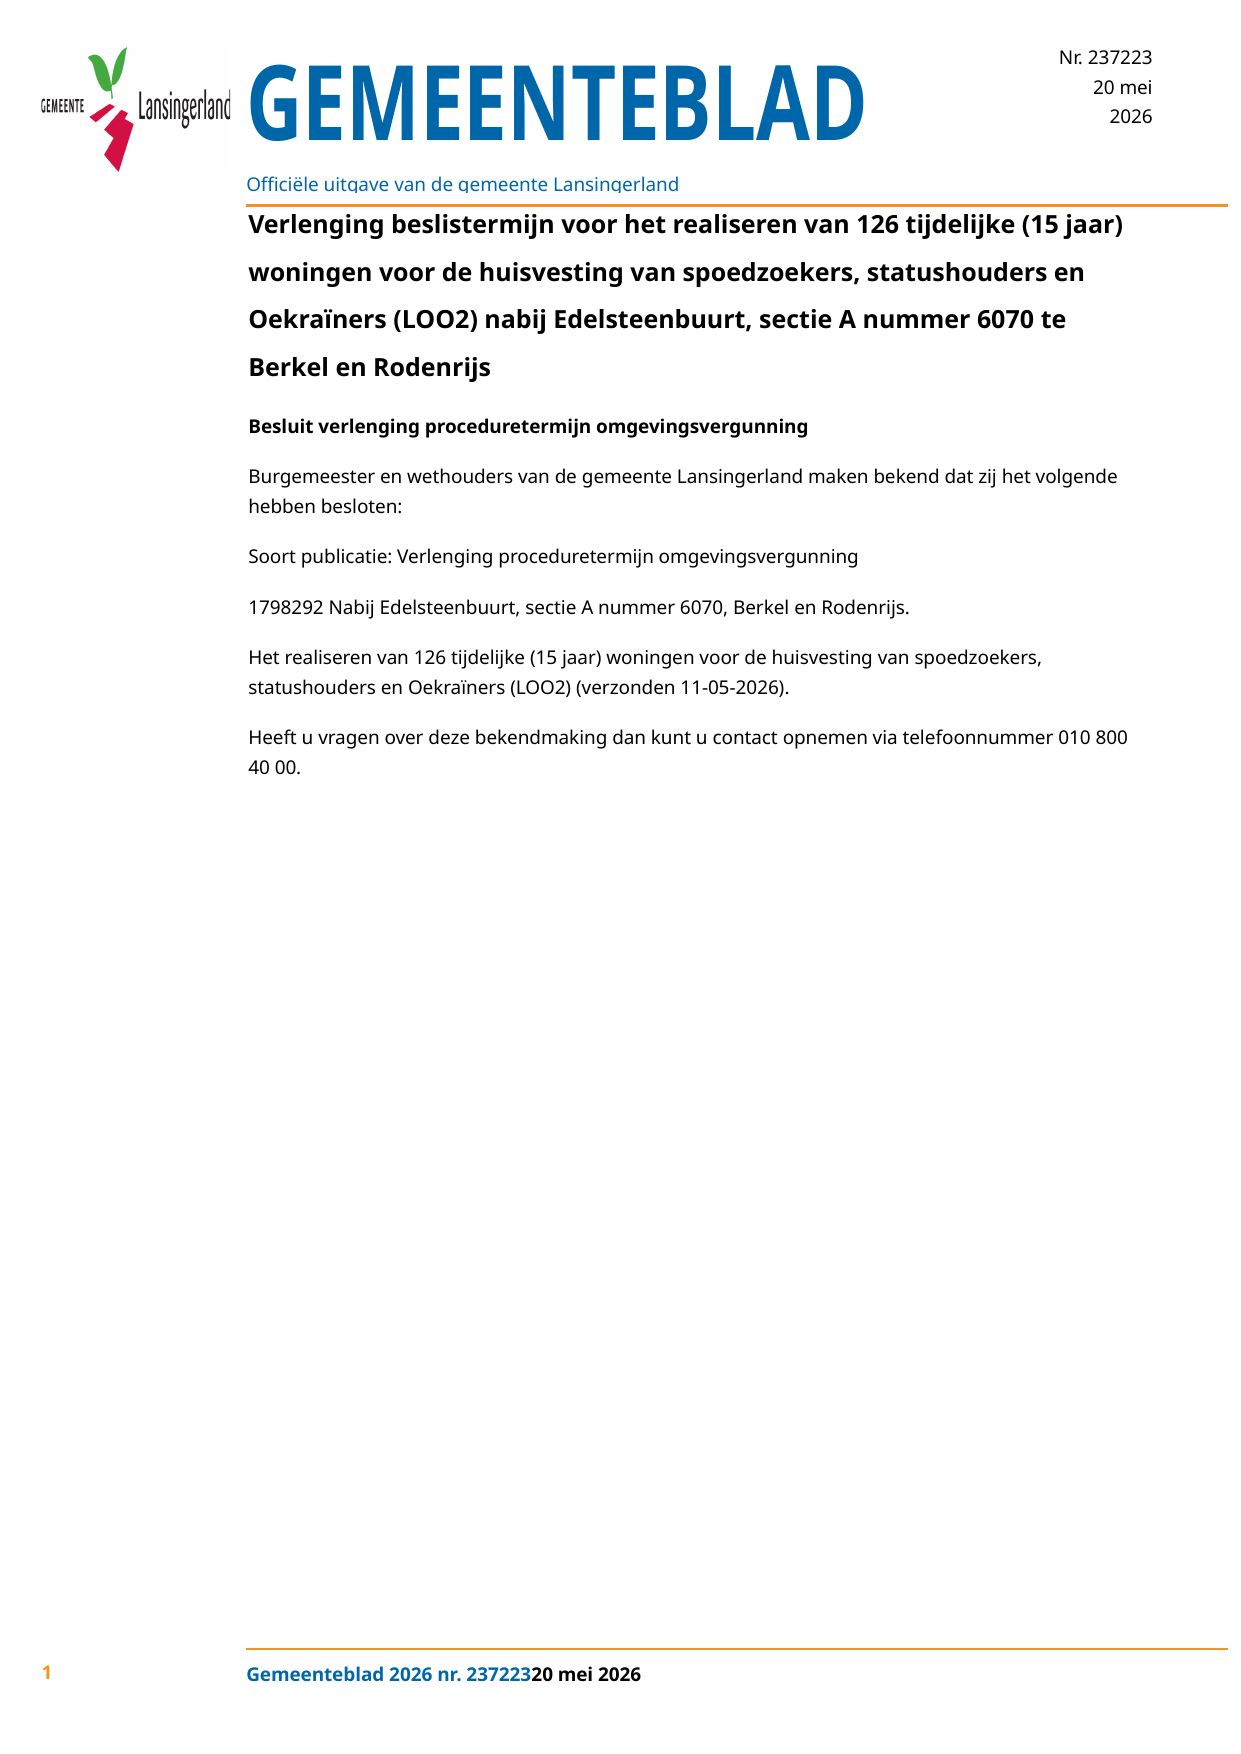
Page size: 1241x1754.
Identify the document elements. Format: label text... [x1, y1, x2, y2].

text Het realiseren van 126 tijdelijke (15 jaar) woningen voor de huisvesting van spoedzoekers, statushouders en Oekraïners (LOO2) (verzonden 11-05-2026). [248, 644, 1152, 700]
text Heeft u vragen over deze bekendmaking dan kunt u contact opnemen via telefoonnummer 010 800 40 00. [248, 724, 1152, 780]
text Besluit verlenging proceduretermijn omgevingsvergunning [248, 413, 1152, 439]
picture [41, 47, 231, 172]
text 1798292 Nabij Edelsteenbuurt, sectie A nummer 6070, Berkel en Rodenrijs. [248, 594, 1152, 620]
text Soort publicatie: Verlenging proceduretermijn omgevingsvergunning [248, 543, 1152, 569]
text Verlenging beslistermijn voor het realiseren van 126 tijdelijke (15 jaar) woningen voor de huisvesting van spoedzoekers, statushouders en Oekraïners (LOO2) nabij Edelsteenbuurt, sectie A nummer 6070 te Berkel en Rodenrijs [248, 207, 1152, 384]
text Burgemeester en wethouders van de gemeente Lansingerland maken bekend dat zij het volgende hebben besloten: [248, 463, 1152, 519]
